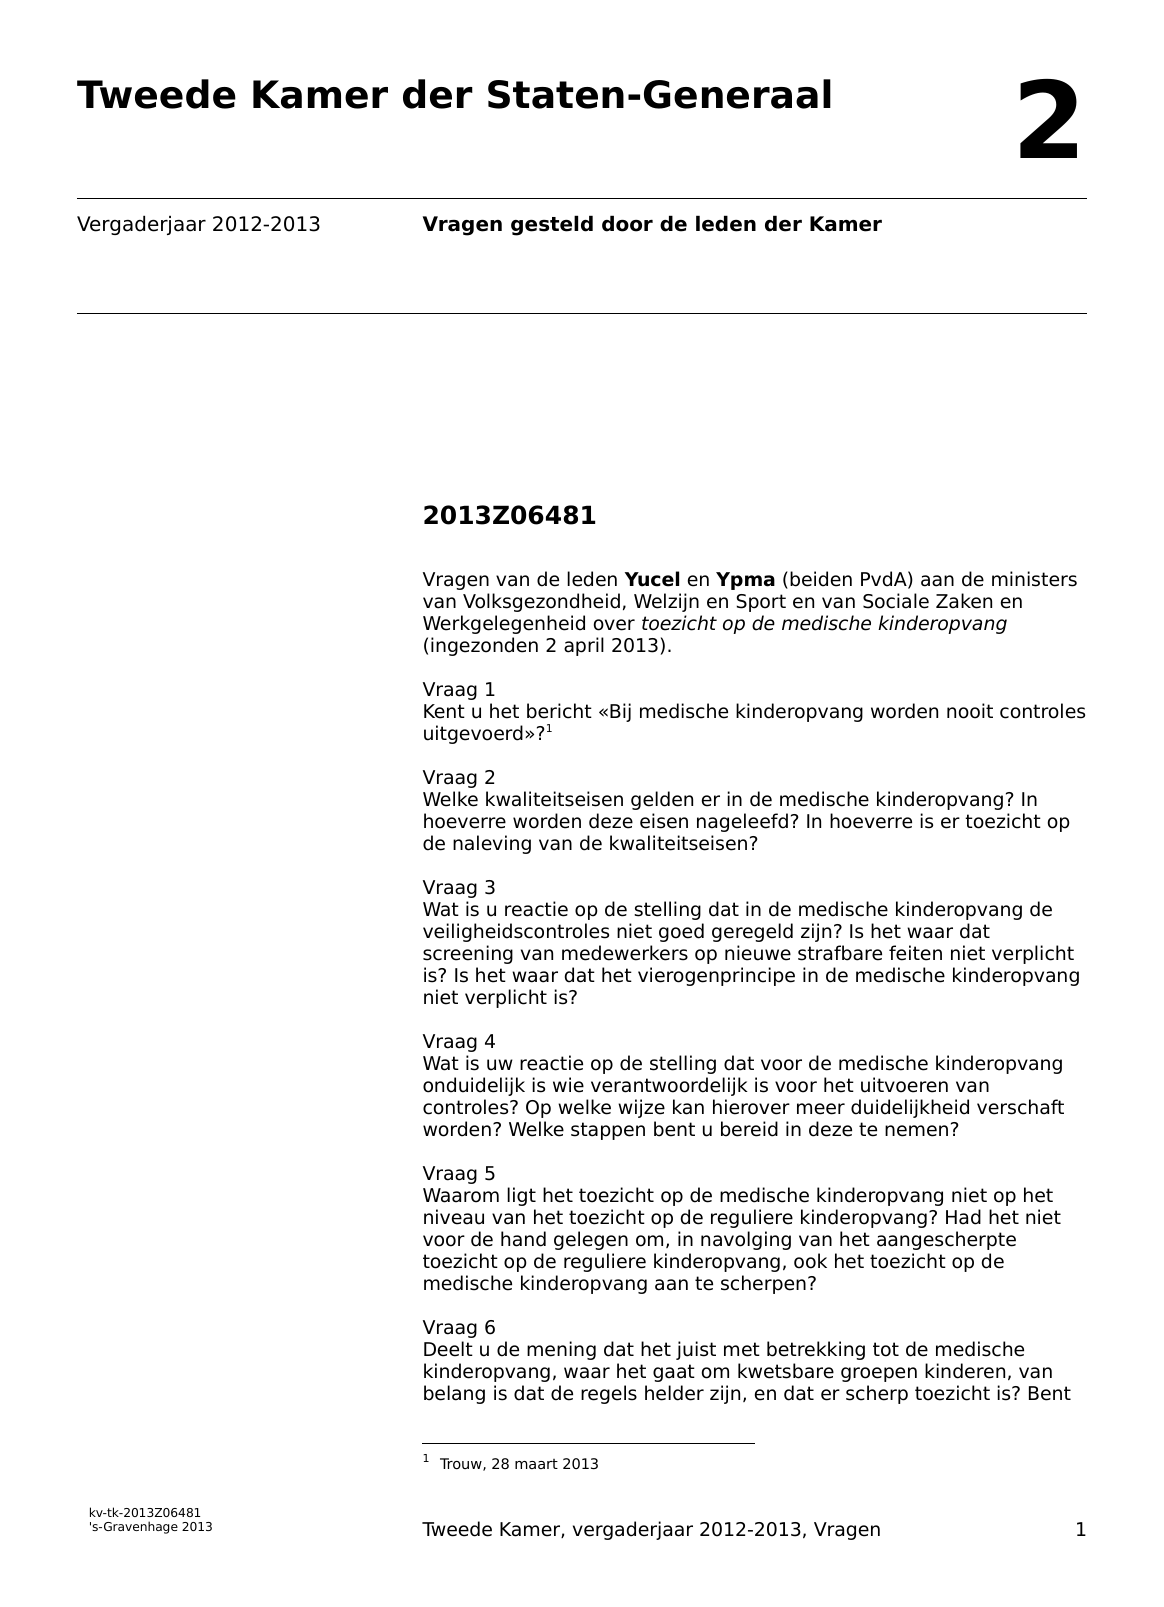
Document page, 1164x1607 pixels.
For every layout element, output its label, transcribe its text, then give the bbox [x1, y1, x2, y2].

text Vraag 5 [422, 1163, 1087, 1185]
text Deelt u de mening dat het juist met betrekking tot de medische kinderopvang, waar het gaat om kwetsbare groepen kinderen, van belang is dat de regels helder zijn, en dat er scherp toezicht is? Bent [422, 1339, 1087, 1405]
text Vraag 1 [422, 679, 1087, 701]
text kv-tk-2013Z06481 [88, 1506, 323, 1520]
text Vraag 4 [422, 1031, 1087, 1053]
text Wat is u reactie op de stelling dat in de medische kinderopvang de veiligheidscontroles niet goed geregeld zijn? Is het waar dat screening van medewerkers op nieuwe strafbare feiten niet verplicht is? Is het waar dat het vierogenprincipe in de medische kinderopvang niet verplicht is? [422, 899, 1087, 1009]
table_cell Vergaderjaar 2012-2013 [77, 199, 422, 313]
text Vraag 3 [422, 877, 1087, 899]
text Kent u het bericht «Bij medische kinderopvang worden nooit controles uitgevoerd»? [422, 701, 1087, 745]
table_cell Vragen gesteld door de leden der Kamer [422, 199, 1087, 313]
text Wat is uw reactie op de stelling dat voor de medische kinderopvang onduidelijk is wie verantwoordelijk is voor het uitvoeren van controles? Op welke wijze kan hierover meer duidelijkheid verschaft worden? Welke stappen bent u bereid in deze te nemen? [422, 1053, 1087, 1141]
text 2013Z06481 [422, 501, 1087, 531]
text Welke kwaliteitseisen gelden er in de medische kinderopvang? In hoeverre worden deze eisen nageleefd? In hoeverre is er toezicht op de naleving van de kwaliteitseisen? [422, 789, 1087, 855]
text Vragen van de leden Yucel en Ypma (beiden PvdA) aan de ministers van Volksgezondheid, Welzijn en Sport en van Sociale Zaken en Werkgelegenheid over toezicht op de medische kinderopvang (ingezonden 2 april 2013). [422, 569, 1087, 657]
text Waarom ligt het toezicht op de medische kinderopvang niet op het niveau van het toezicht op de reguliere kinderopvang? Had het niet voor de hand gelegen om, in navolging van het aangescherpte toezicht op de reguliere kinderopvang, ook het toezicht op de medische kinderopvang aan te scherpen? [422, 1185, 1087, 1295]
text 's-Gravenhage 2013 [88, 1520, 323, 1534]
table_header 2 [886, 59, 1087, 198]
text Vraag 2 [422, 767, 1087, 789]
text Trouw, 28 maart 2013 [422, 1452, 1087, 1474]
table_header Tweede Kamer der Staten-Generaal [77, 59, 886, 198]
text Vraag 6 [422, 1317, 1087, 1339]
